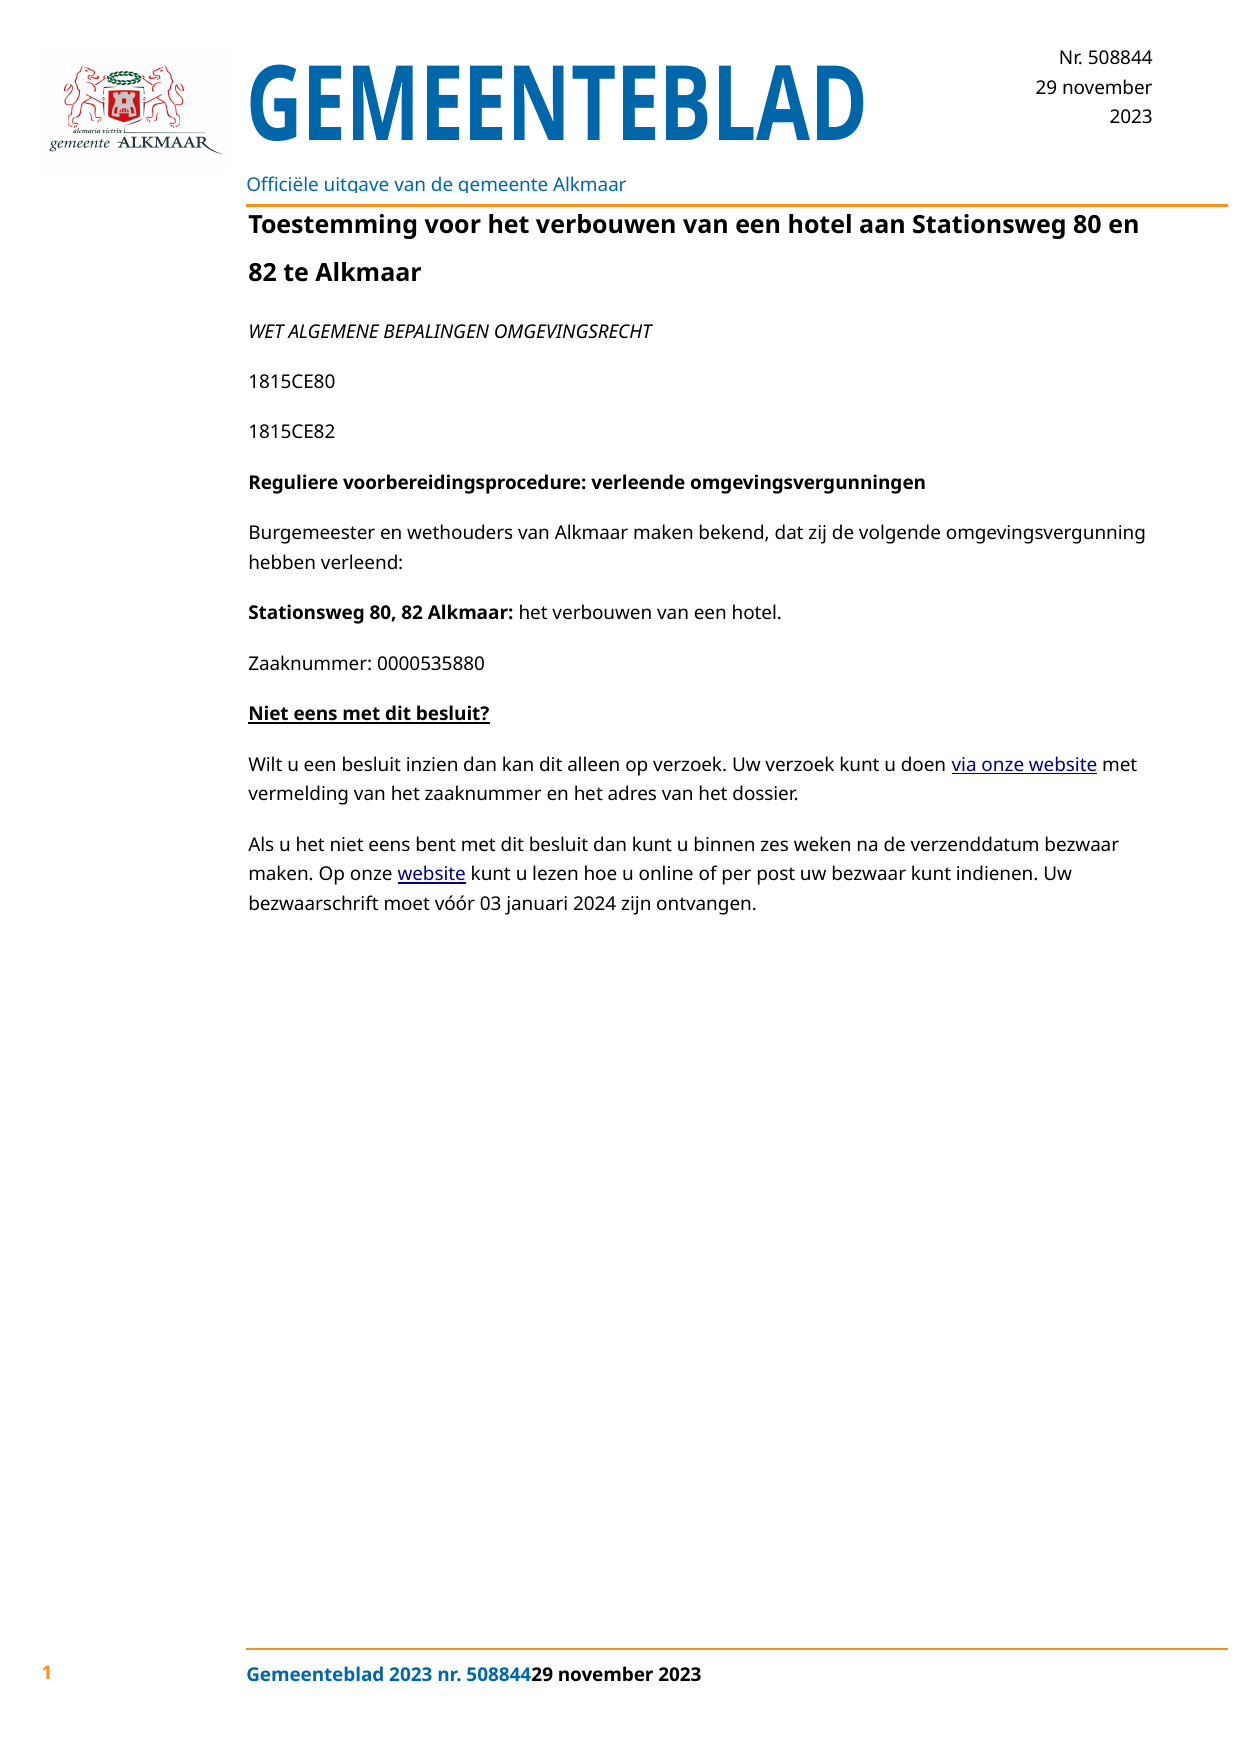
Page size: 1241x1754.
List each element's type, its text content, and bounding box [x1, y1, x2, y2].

text 1815CE80 [248, 368, 1152, 394]
text Stationsweg 80, 82 Alkmaar: het verbouwen van een hotel. [248, 599, 1152, 625]
text Zaaknummer: 0000535880 [248, 650, 1152, 676]
text Burgemeester en wethouders van Alkmaar maken bekend, dat zij de volgende omgevingsvergunning hebben verleend: [248, 519, 1152, 575]
text Niet eens met dit besluit? [248, 700, 1152, 726]
text 1815CE82 [248, 419, 1152, 444]
text WET ALGEMENE BEPALINGEN OMGEVINGSRECHT [248, 318, 1152, 344]
text Reguliere voorbereidingsprocedure: verleende omgevingsvergunningen [248, 469, 1152, 495]
text Toestemming voor het verbouwen van een hotel aan Stationsweg 80 en 82 te Alkmaar [248, 207, 1152, 288]
text Als u het niet eens bent met dit besluit dan kunt u binnen zes weken na de verzenddatum bezwaar maken. Op onze website kunt u lezen hoe u online of per post uw bezwaar kunt indienen. Uw bezwaarschrift moet vóór 03 januari 2024 zijn ontvangen. [248, 831, 1152, 916]
picture [41, 47, 231, 172]
text Wilt u een besluit inzien dan kan dit alleen op verzoek. Uw verzoek kunt u doen via onze website met vermelding van het zaaknummer en het adres van het dossier. [248, 751, 1152, 806]
